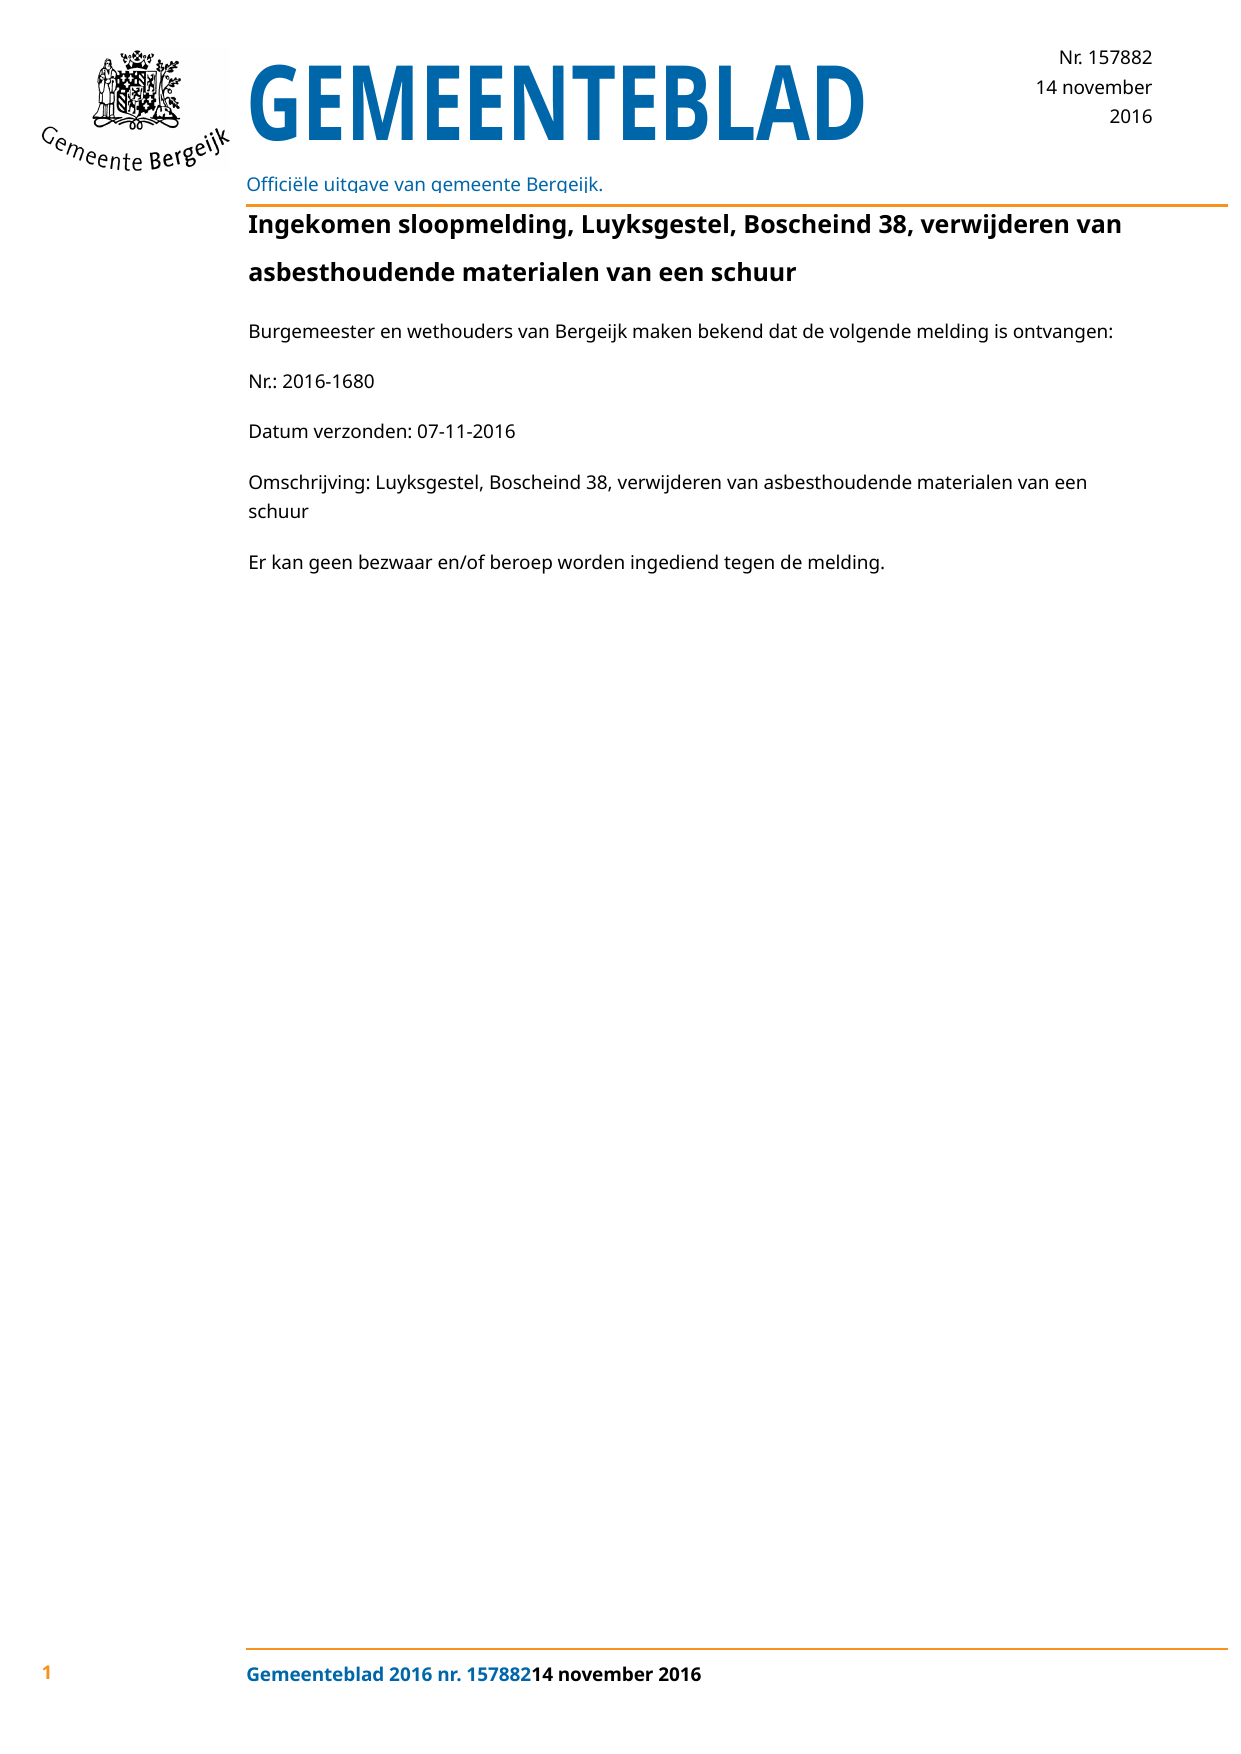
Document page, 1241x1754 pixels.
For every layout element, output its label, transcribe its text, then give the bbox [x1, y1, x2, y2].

text Burgemeester en wethouders van Bergeijk maken bekend dat de volgende melding is ontvangen: [248, 318, 1152, 344]
text Datum verzonden: 07-11-2016 [248, 419, 1152, 444]
text Er kan geen bezwaar en/of beroep worden ingediend tegen de melding. [248, 549, 1152, 575]
text Nr.: 2016-1680 [248, 368, 1152, 394]
picture [41, 47, 231, 172]
text Ingekomen sloopmelding, Luyksgestel, Boscheind 38, verwijderen van asbesthoudende materialen van een schuur [248, 207, 1152, 288]
text Omschrijving: Luyksgestel, Boscheind 38, verwijderen van asbesthoudende materialen van een schuur [248, 469, 1152, 524]
